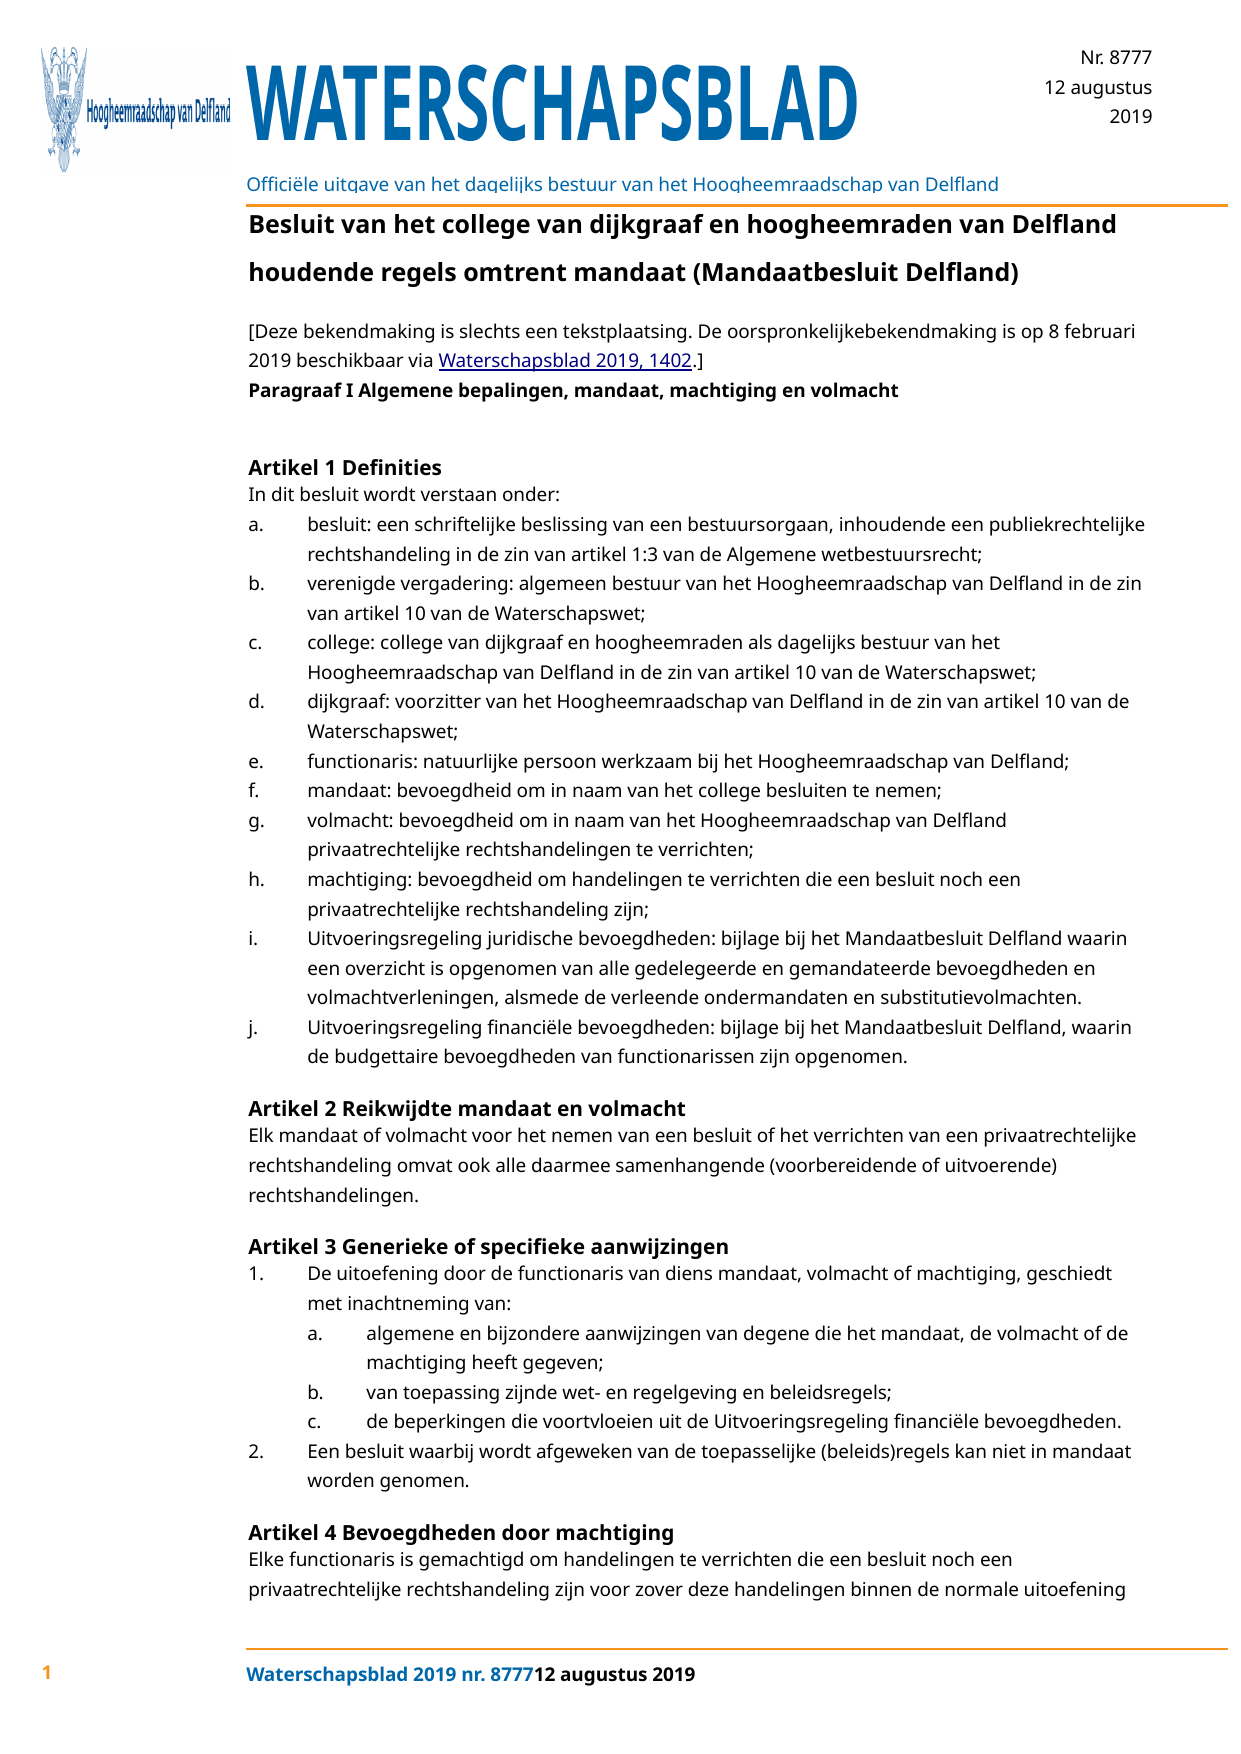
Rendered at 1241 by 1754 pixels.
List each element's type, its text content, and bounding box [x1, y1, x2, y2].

list de beperkingen die voortvloeien uit de Uitvoeringsregeling financiële bevoegdheden. [307, 1408, 1152, 1434]
list functionaris: natuurlijke persoon werkzaam bij het Hoogheemraadschap van Delfland; [248, 748, 1152, 774]
text Artikel 3 Generieke of specifieke aanwijzingen [248, 1232, 1152, 1261]
list Uitvoeringsregeling financiële bevoegdheden: bijlage bij het Mandaatbesluit Delfland, waarin de budgettaire bevoegdheden van functionarissen zijn opgenomen. [248, 1014, 1152, 1069]
list De uitoefening door de functionaris van diens mandaat, volmacht of machtiging, geschiedt met inachtneming van: [248, 1261, 1152, 1316]
text In dit besluit wordt verstaan onder: [248, 482, 1152, 507]
list algemene en bijzondere aanwijzingen van degene die het mandaat, de volmacht of de machtiging heeft gegeven; [307, 1320, 1152, 1375]
text Artikel 1 Definities [248, 453, 1152, 482]
list mandaat: bevoegdheid om in naam van het college besluiten te nemen; [248, 777, 1152, 803]
text Elke functionaris is gemachtigd om handelingen te verrichten die een besluit noch een privaatrechtelijke rechtshandeling zijn voor zover deze handelingen binnen de normale uitoefening [248, 1547, 1152, 1602]
list van toepassing zijnde wet- en regelgeving en beleidsregels; [307, 1379, 1152, 1405]
text Besluit van het college van dijkgraaf en hoogheemraden van Delfland houdende regels omtrent mandaat (Mandaatbesluit Delfland) [248, 207, 1152, 288]
list besluit: een schriftelijke beslissing van een bestuursorgaan, inhoudende een publiekrechtelijke rechtshandeling in de zin van artikel 1:3 van de Algemene wetbestuursrecht; [248, 511, 1152, 567]
text Artikel 4 Bevoegdheden door machtiging [248, 1518, 1152, 1547]
text Paragraaf I Algemene bepalingen, mandaat, machtiging en volmacht [248, 377, 1152, 403]
list Een besluit waarbij wordt afgeweken van de toepasselijke (beleids)regels kan niet in mandaat worden genomen. [248, 1438, 1152, 1493]
list verenigde vergadering: algemeen bestuur van het Hoogheemraadschap van Delfland in de zin van artikel 10 van de Waterschapswet; [248, 570, 1152, 626]
text Artikel 2 Reikwijdte mandaat en volmacht [248, 1094, 1152, 1123]
list dijkgraaf: voorzitter van het Hoogheemraadschap van Delfland in de zin van artikel 10 van de Waterschapswet; [248, 689, 1152, 744]
list Uitvoeringsregeling juridische bevoegdheden: bijlage bij het Mandaatbesluit Delfland waarin een overzicht is opgenomen van alle gedelegeerde en gemandateerde bevoegdheden en volmachtverleningen, alsmede de verleende ondermandaten en substitutievolmachten. [248, 925, 1152, 1010]
list machtiging: bevoegdheid om handelingen te verrichten die een besluit noch een privaatrechtelijke rechtshandeling zijn; [248, 866, 1152, 922]
picture [41, 47, 231, 172]
list college: college van dijkgraaf en hoogheemraden als dagelijks bestuur van het Hoogheemraadschap van Delfland in de zin van artikel 10 van de Waterschapswet; [248, 629, 1152, 685]
text [Deze bekendmaking is slechts een tekstplaatsing. De oorspronkelijkebekendmaking is op 8 februari 2019 beschikbaar via Waterschapsblad 2019, 1402.] [248, 318, 1152, 373]
text Elk mandaat of volmacht voor het nemen van een besluit of het verrichten van een privaatrechtelijke rechtshandeling omvat ook alle daarmee samenhangende (voorbereidende of uitvoerende) rechtshandelingen. [248, 1123, 1152, 1207]
list volmacht: bevoegdheid om in naam van het Hoogheemraadschap van Delfland privaatrechtelijke rechtshandelingen te verrichten; [248, 807, 1152, 862]
